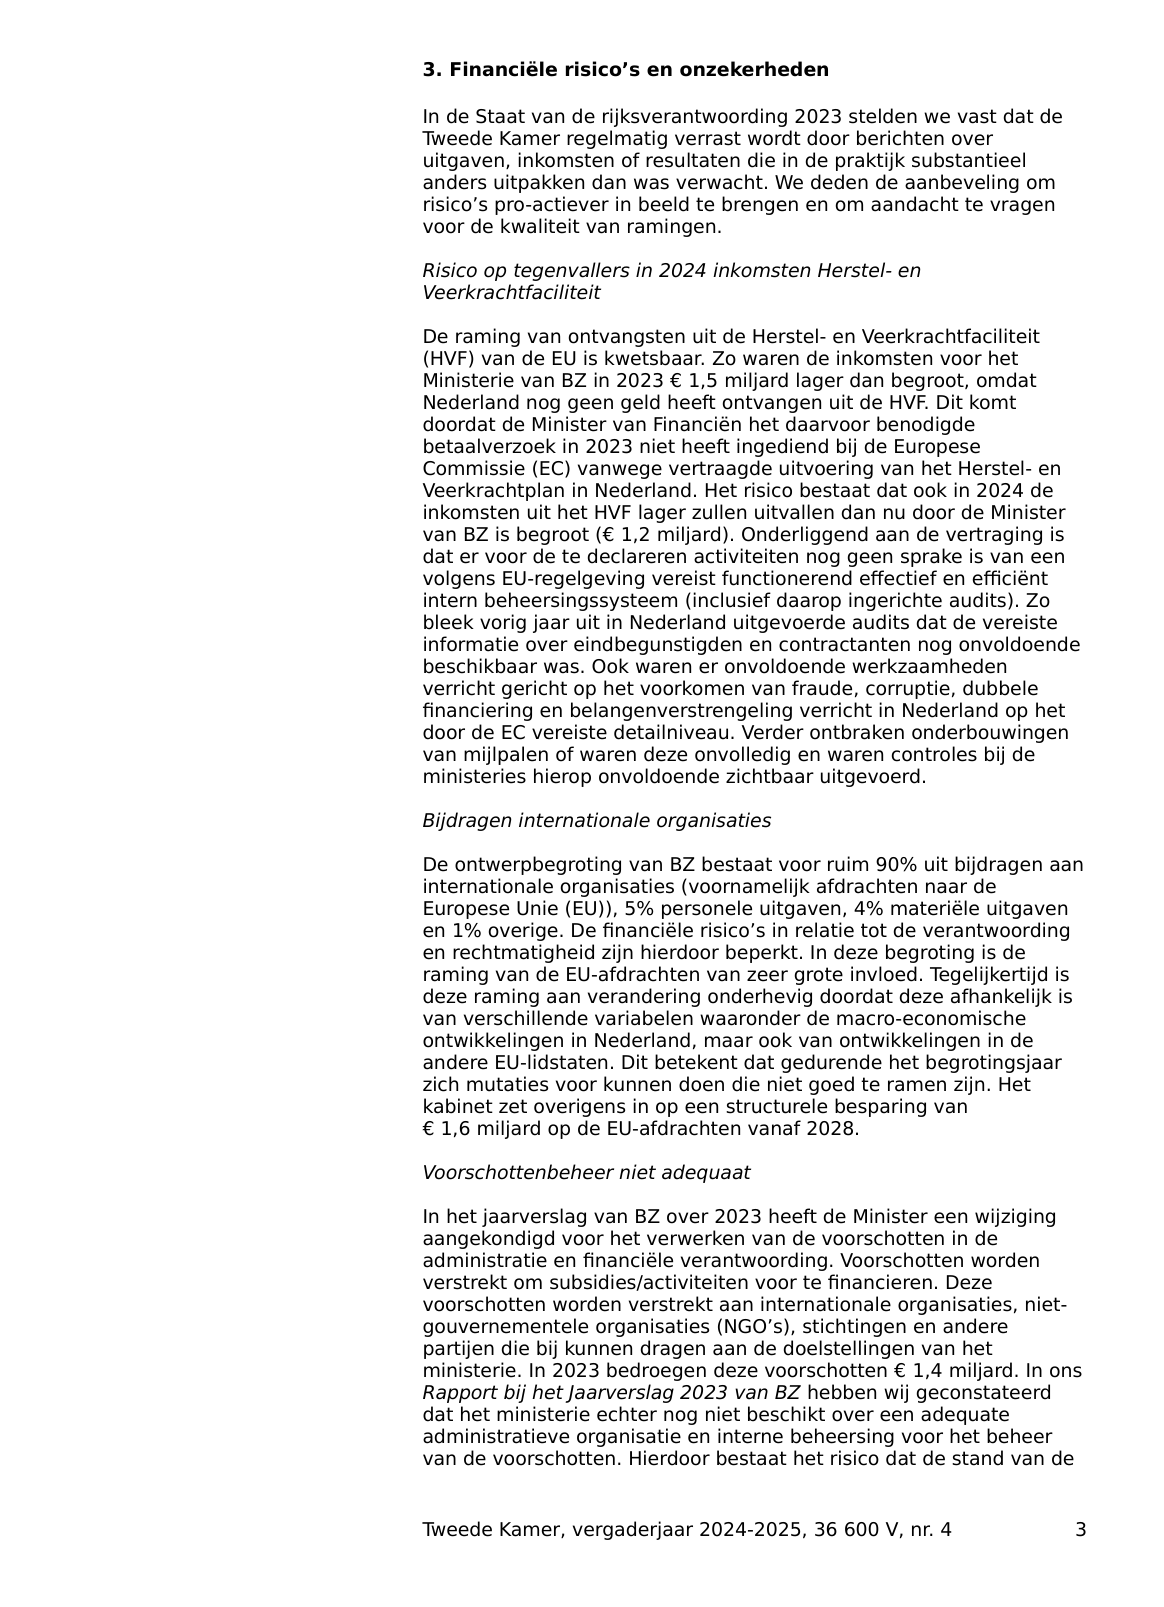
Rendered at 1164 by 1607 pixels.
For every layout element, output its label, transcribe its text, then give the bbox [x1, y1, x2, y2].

subtitle Bijdragen internationale organisaties [422, 810, 1087, 832]
text In de Staat van de rijksverantwoording 2023 stelden we vast dat de Tweede Kamer regelmatig verrast wordt door berichten over uitgaven, inkomsten of resultaten die in de praktijk substantieel anders uitpakken dan was verwacht. We deden de aanbeveling om risico’s pro-actiever in beeld te brengen en om aandacht te vragen voor de kwaliteit van ramingen. [422, 106, 1087, 238]
subtitle 3. Financiële risico’s en onzekerheden [422, 59, 1087, 81]
subtitle Voorschottenbeheer niet adequaat [422, 1162, 1087, 1184]
text In het jaarverslag van BZ over 2023 heeft de Minister een wijziging aangekondigd voor het verwerken van de voorschotten in de administratie en financiële verantwoording. Voorschotten worden verstrekt om subsidies/activiteiten voor te financieren. Deze voorschotten worden verstrekt aan internationale organisaties, niet-gouvernementele organisaties (NGO’s), stichtingen en andere partijen die bij kunnen dragen aan de doelstellingen van het ministerie. In 2023 bedroegen deze voorschotten € 1,4 miljard. In ons Rapport bij het Jaarverslag 2023 van BZ hebben wij geconstateerd dat het ministerie echter nog niet beschikt over een adequate administratieve organisatie en interne beheersing voor het beheer van de voorschotten. Hierdoor bestaat het risico dat de stand van de [422, 1206, 1087, 1470]
text De ontwerpbegroting van BZ bestaat voor ruim 90% uit bijdragen aan internationale organisaties (voornamelijk afdrachten naar de Europese Unie (EU)), 5% personele uitgaven, 4% materiële uitgaven en 1% overige. De financiële risico’s in relatie tot de verantwoording en rechtmatigheid zijn hierdoor beperkt. In deze begroting is de raming van de EU-afdrachten van zeer grote invloed. Tegelijkertijd is deze raming aan verandering onderhevig doordat deze afhankelijk is van verschillende variabelen waaronder de macro-economische ontwikkelingen in Nederland, maar ook van ontwikkelingen in de andere EU-lidstaten. Dit betekent dat gedurende het begrotingsjaar zich mutaties voor kunnen doen die niet goed te ramen zijn. Het kabinet zet overigens in op een structurele besparing van € 1,6 miljard op de EU-afdrachten vanaf 2028. [422, 854, 1087, 1140]
text De raming van ontvangsten uit de Herstel- en Veerkrachtfaciliteit (HVF) van de EU is kwetsbaar. Zo waren de inkomsten voor het Ministerie van BZ in 2023 € 1,5 miljard lager dan begroot, omdat Nederland nog geen geld heeft ontvangen uit de HVF. Dit komt doordat de Minister van Financiën het daarvoor benodigde betaalverzoek in 2023 niet heeft ingediend bij de Europese Commissie (EC) vanwege vertraagde uitvoering van het Herstel- en Veerkrachtplan in Nederland. Het risico bestaat dat ook in 2024 de inkomsten uit het HVF lager zullen uitvallen dan nu door de Minister van BZ is begroot (€ 1,2 miljard). Onderliggend aan de vertraging is dat er voor de te declareren activiteiten nog geen sprake is van een volgens EU-regelgeving vereist functionerend effectief en efficiënt intern beheersingssysteem (inclusief daarop ingerichte audits). Zo bleek vorig jaar uit in Nederland uitgevoerde audits dat de vereiste informatie over eindbegunstigden en contractanten nog onvoldoende beschikbaar was. Ook waren er onvoldoende werkzaamheden verricht gericht op het voorkomen van fraude, corruptie, dubbele financiering en belangenverstrengeling verricht in Nederland op het door de EC vereiste detailniveau. Verder ontbraken onderbouwingen van mijlpalen of waren deze onvolledig en waren controles bij de ministeries hierop onvoldoende zichtbaar uitgevoerd. [422, 326, 1087, 788]
subtitle Risico op tegenvallers in 2024 inkomsten Herstel- en Veerkrachtfaciliteit [422, 260, 1087, 304]
